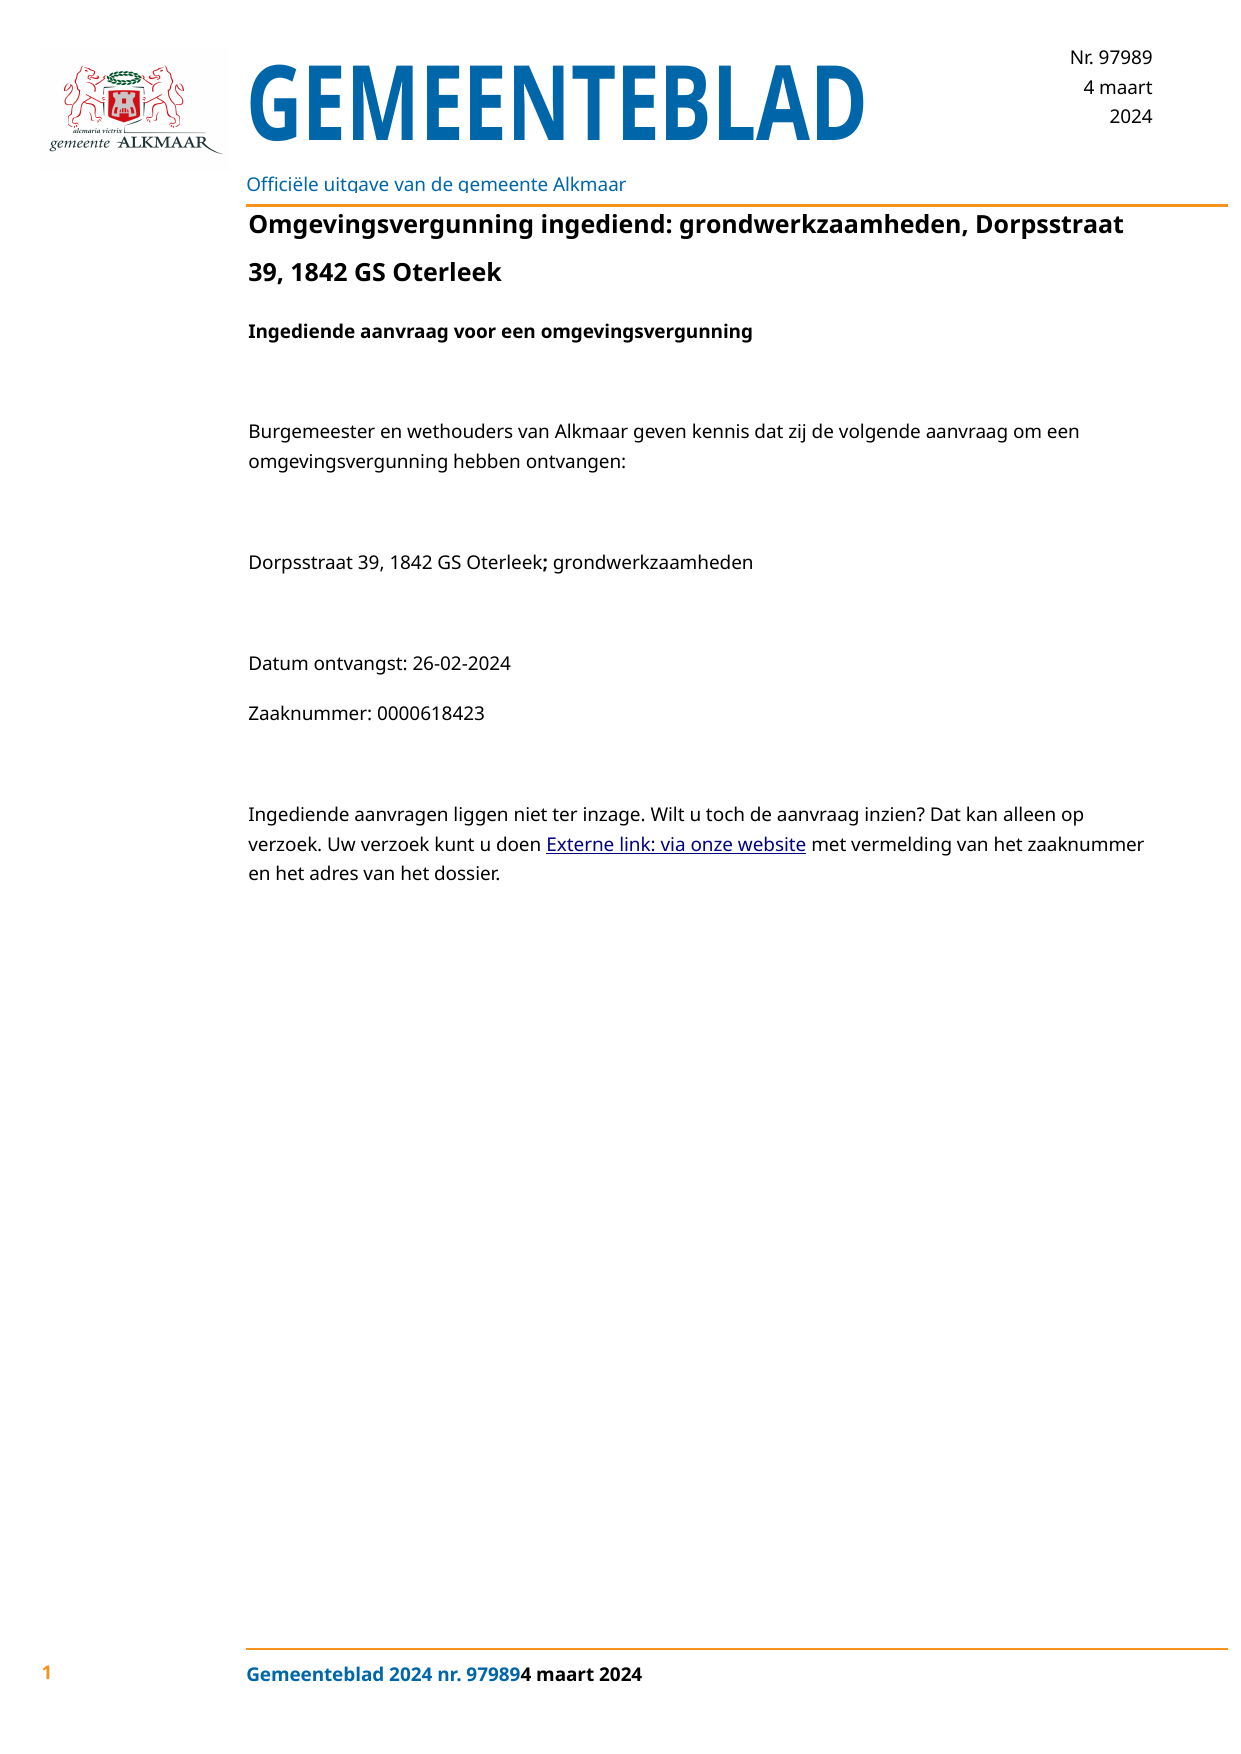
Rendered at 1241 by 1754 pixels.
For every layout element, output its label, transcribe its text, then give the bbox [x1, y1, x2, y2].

text Datum ontvangst: 26-02-2024 [248, 650, 1152, 676]
text Ingediende aanvragen liggen niet ter inzage. Wilt u toch de aanvraag inzien? Dat kan alleen op verzoek. Uw verzoek kunt u doen Externe link: via onze website met vermelding van het zaaknummer en het adres van het dossier. [248, 801, 1152, 886]
picture [41, 47, 231, 172]
text Omgevingsvergunning ingediend: grondwerkzaamheden, Dorpsstraat 39, 1842 GS Oterleek [248, 207, 1152, 288]
text Ingediende aanvraag voor een omgevingsvergunning [248, 318, 1152, 344]
text Burgemeester en wethouders van Alkmaar geven kennis dat zij de volgende aanvraag om een omgevingsvergunning hebben ontvangen: [248, 419, 1152, 474]
text Dorpsstraat 39, 1842 GS Oterleek; grondwerkzaamheden [248, 549, 1152, 575]
text Zaaknummer: 0000618423 [248, 700, 1152, 726]
